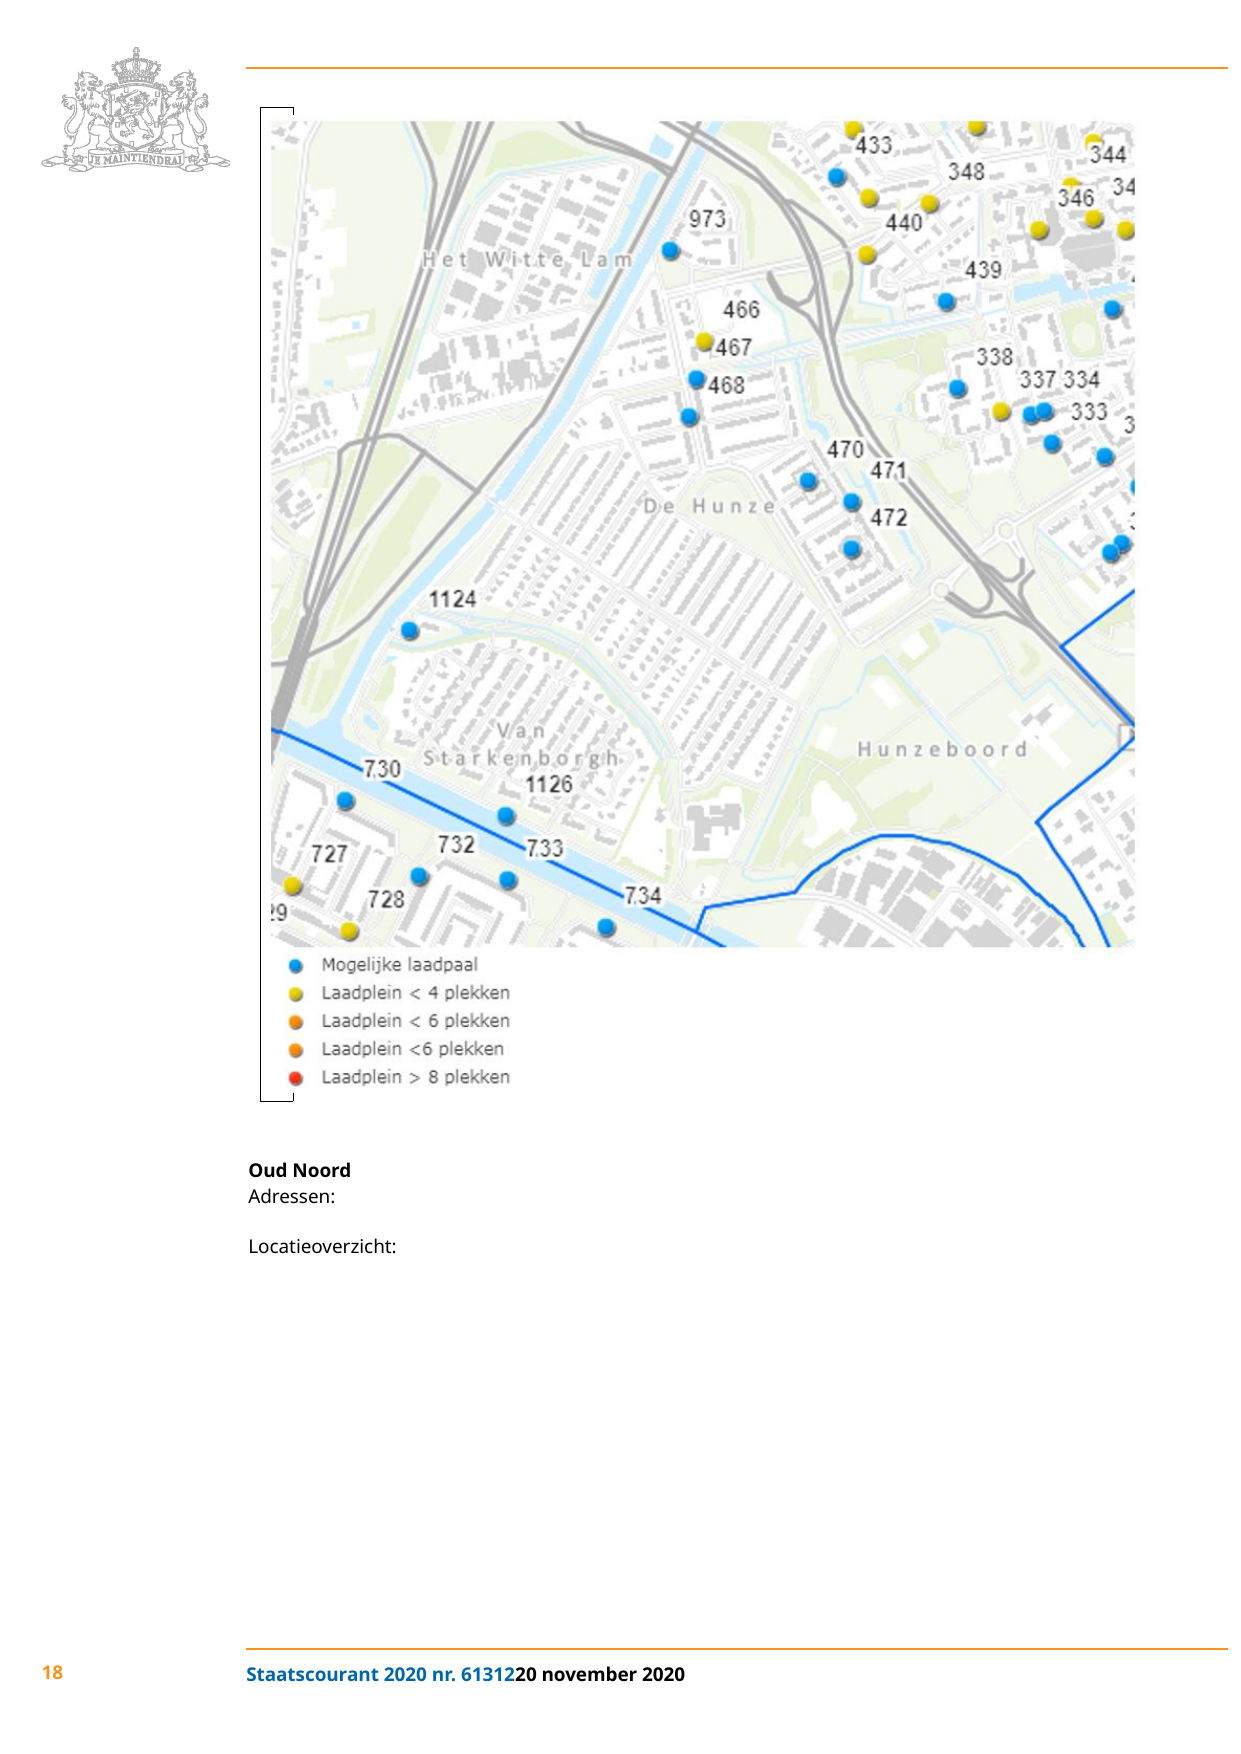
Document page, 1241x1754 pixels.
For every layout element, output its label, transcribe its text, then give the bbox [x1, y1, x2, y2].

text Locatieoverzicht: [248, 1233, 1152, 1259]
picture [268, 115, 1140, 1093]
picture [41, 47, 231, 172]
text Adressen: [248, 1183, 1152, 1208]
text Oud Noord [248, 1157, 1152, 1183]
